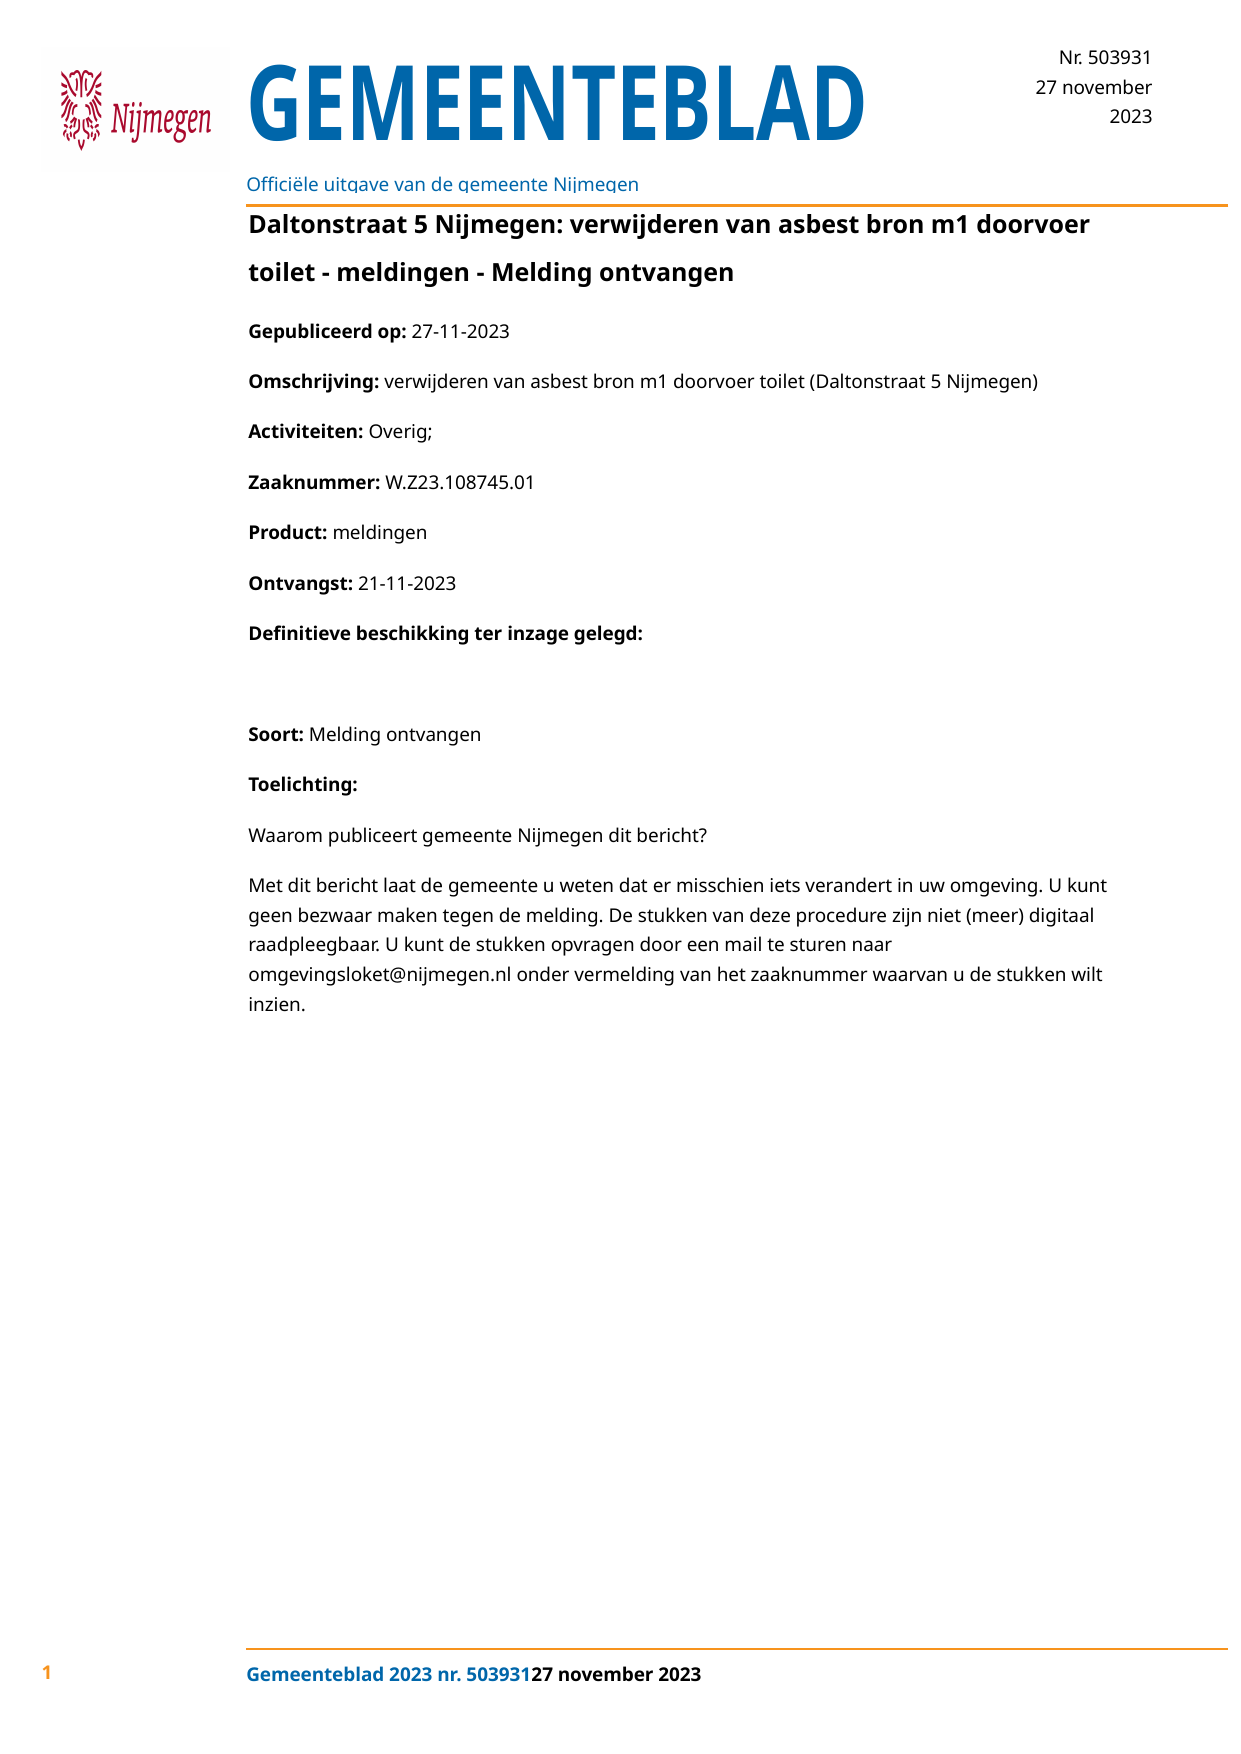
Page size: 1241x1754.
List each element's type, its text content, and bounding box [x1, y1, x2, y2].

text Ontvangst: 21-11-2023 [248, 570, 1152, 596]
text Gepubliceerd op: 27-11-2023 [248, 318, 1152, 344]
text Daltonstraat 5 Nijmegen: verwijderen van asbest bron m1 doorvoer toilet - meldingen - Melding ontvangen [248, 207, 1152, 288]
text Met dit bericht laat de gemeente u weten dat er misschien iets verandert in uw omgeving. U kunt geen bezwaar maken tegen de melding. De stukken van deze procedure zijn niet (meer) digitaal raadpleegbaar. U kunt de stukken opvragen door een mail te sturen naar omgevingsloket@nijmegen.nl onder vermelding van het zaaknummer waarvan u de stukken wilt inzien. [248, 872, 1152, 1017]
text Definitieve beschikking ter inzage gelegd: [248, 620, 1152, 646]
text Soort: Melding ontvangen [248, 721, 1152, 747]
text Activiteiten: Overig; [248, 419, 1152, 444]
picture [41, 47, 231, 172]
text Product: meldingen [248, 519, 1152, 545]
text Omschrijving: verwijderen van asbest bron m1 doorvoer toilet (Daltonstraat 5 Nijmegen) [248, 368, 1152, 394]
text Toelichting: [248, 772, 1152, 797]
text Waarom publiceert gemeente Nijmegen dit bericht? [248, 822, 1152, 848]
text Zaaknummer: W.Z23.108745.01 [248, 469, 1152, 495]
